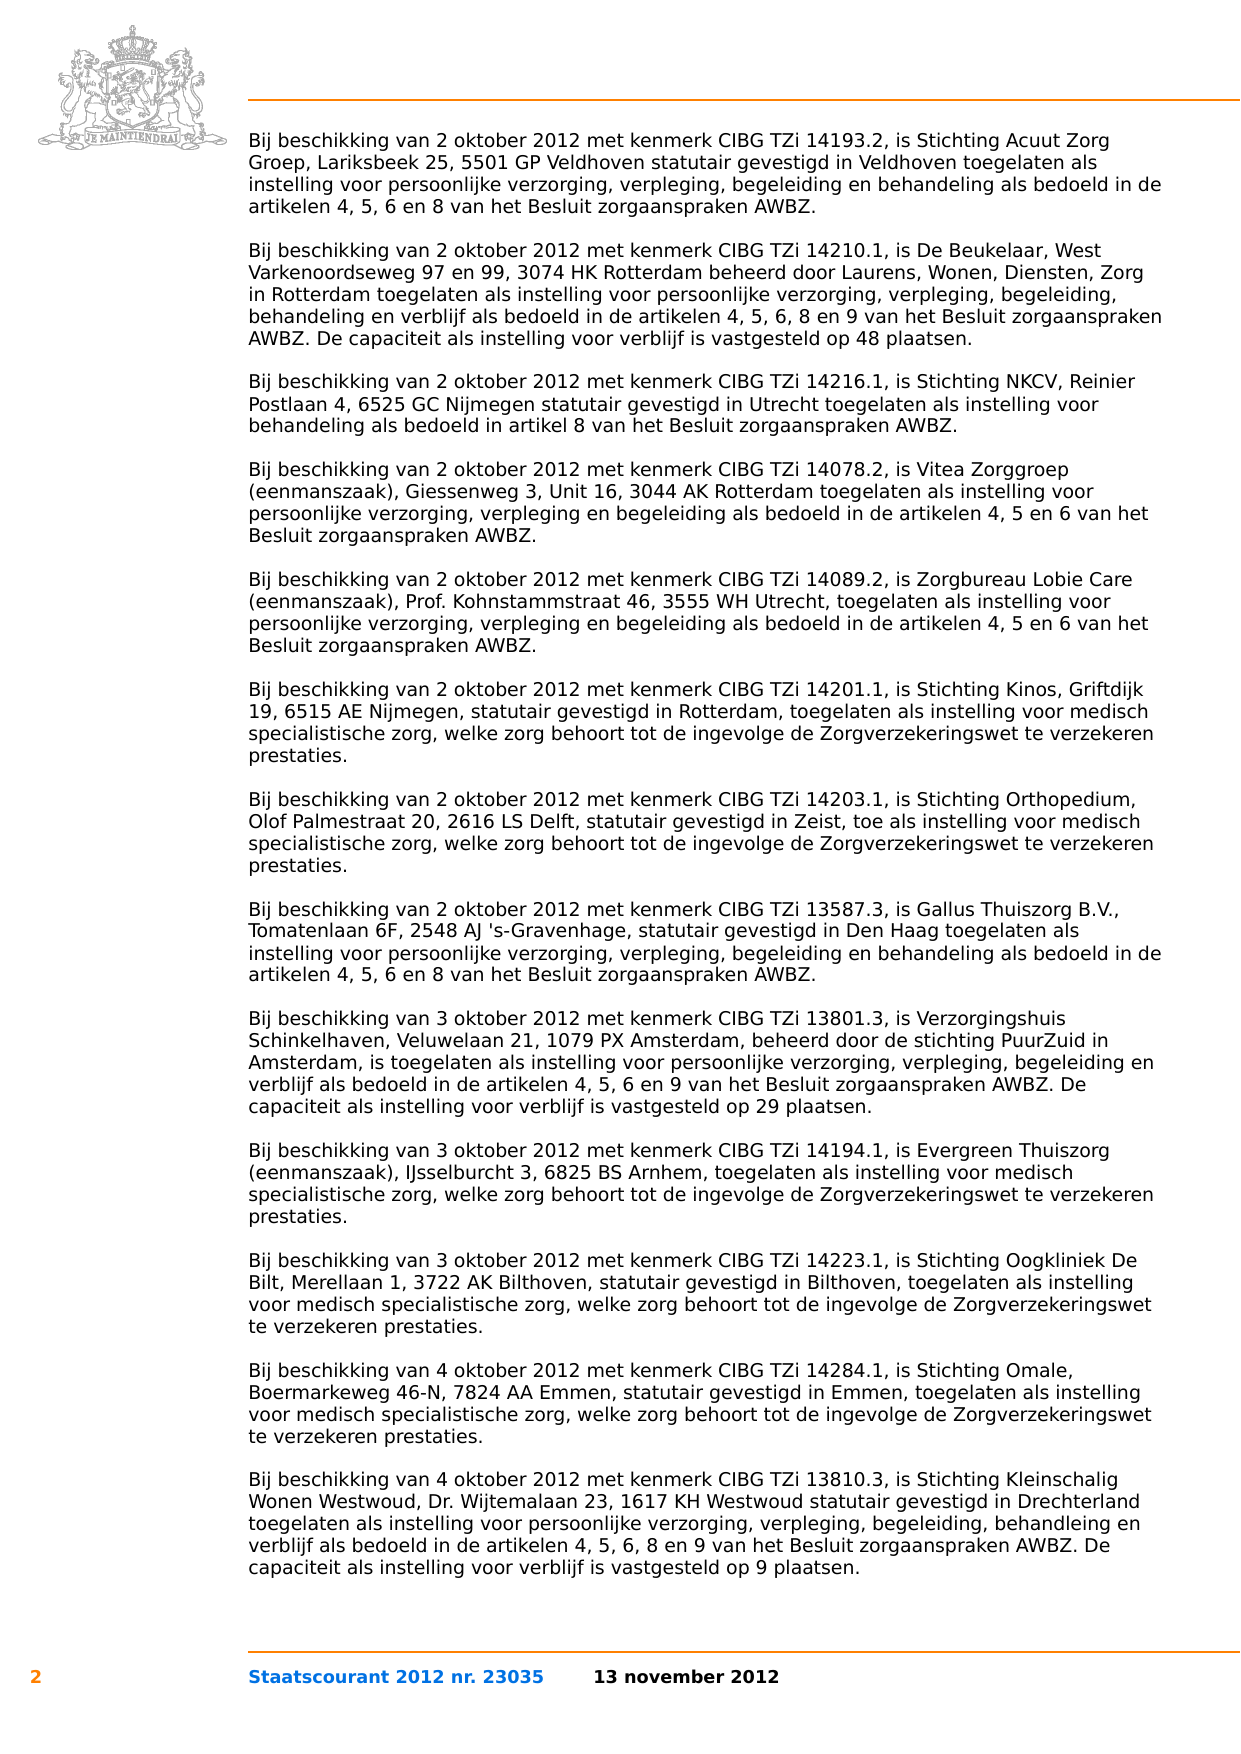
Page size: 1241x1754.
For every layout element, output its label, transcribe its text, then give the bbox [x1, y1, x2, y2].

text Bij beschikking van 3 oktober 2012 met kenmerk CIBG TZi 14194.1, is Evergreen Thuiszorg (eenmanszaak), IJsselburcht 3, 6825 BS Arnhem, toegelaten als instelling voor medisch specialistische zorg, welke zorg behoort tot de ingevolge de Zorgverzekeringswet te verzekeren prestaties. [248, 1140, 1163, 1228]
text Bij beschikking van 2 oktober 2012 met kenmerk CIBG TZi 14210.1, is De Beukelaar, West Varkenoordseweg 97 en 99, 3074 HK Rotterdam beheerd door Laurens, Wonen, Diensten, Zorg in Rotterdam toegelaten als instelling voor persoonlijke verzorging, verpleging, begeleiding, behandeling en verblijf als bedoeld in de artikelen 4, 5, 6, 8 en 9 van het Besluit zorgaanspraken AWBZ. De capaciteit als instelling voor verblijf is vastgesteld op 48 plaatsen. [248, 240, 1163, 349]
text Bij beschikking van 2 oktober 2012 met kenmerk CIBG TZi 14201.1, is Stichting Kinos, Griftdijk 19, 6515 AE Nijmegen, statutair gevestigd in Rotterdam, toegelaten als instelling voor medisch specialistische zorg, welke zorg behoort tot de ingevolge de Zorgverzekeringswet te verzekeren prestaties. [248, 679, 1163, 767]
text Bij beschikking van 4 oktober 2012 met kenmerk CIBG TZi 13810.3, is Stichting Kleinschalig Wonen Westwoud, Dr. Wijtemalaan 23, 1617 KH Westwoud statutair gevestigd in Drechterland toegelaten als instelling voor persoonlijke verzorging, verpleging, begeleiding, behandleing en verblijf als bedoeld in de artikelen 4, 5, 6, 8 en 9 van het Besluit zorgaanspraken AWBZ. De capaciteit als instelling voor verblijf is vastgesteld op 9 plaatsen. [248, 1469, 1163, 1579]
text Bij beschikking van 2 oktober 2012 met kenmerk CIBG TZi 14078.2, is Vitea Zorggroep (eenmanszaak), Giessenweg 3, Unit 16, 3044 AK Rotterdam toegelaten als instelling voor persoonlijke verzorging, verpleging en begeleiding als bedoeld in de artikelen 4, 5 en 6 van het Besluit zorgaanspraken AWBZ. [248, 459, 1163, 547]
text Bij beschikking van 3 oktober 2012 met kenmerk CIBG TZi 14223.1, is Stichting Oogkliniek De Bilt, Merellaan 1, 3722 AK Bilthoven, statutair gevestigd in Bilthoven, toegelaten als instelling voor medisch specialistische zorg, welke zorg behoort tot de ingevolge de Zorgverzekeringswet te verzekeren prestaties. [248, 1250, 1163, 1338]
text Bij beschikking van 2 oktober 2012 met kenmerk CIBG TZi 14216.1, is Stichting NKCV, Reinier Postlaan 4, 6525 GC Nijmegen statutair gevestigd in Utrecht toegelaten als instelling voor behandeling als bedoeld in artikel 8 van het Besluit zorgaanspraken AWBZ. [248, 371, 1163, 437]
text Bij beschikking van 3 oktober 2012 met kenmerk CIBG TZi 13801.3, is Verzorgingshuis Schinkelhaven, Veluwelaan 21, 1079 PX Amsterdam, beheerd door de stichting PuurZuid in Amsterdam, is toegelaten als instelling voor persoonlijke verzorging, verpleging, begeleiding en verblijf als bedoeld in de artikelen 4, 5, 6 en 9 van het Besluit zorgaanspraken AWBZ. De capaciteit als instelling voor verblijf is vastgesteld op 29 plaatsen. [248, 1008, 1163, 1118]
picture [38, 25, 227, 150]
text Bij beschikking van 2 oktober 2012 met kenmerk CIBG TZi 14193.2, is Stichting Acuut Zorg Groep, Lariksbeek 25, 5501 GP Veldhoven statutair gevestigd in Veldhoven toegelaten als instelling voor persoonlijke verzorging, verpleging, begeleiding en behandeling als bedoeld in de artikelen 4, 5, 6 en 8 van het Besluit zorgaanspraken AWBZ. [248, 130, 1163, 218]
text Bij beschikking van 2 oktober 2012 met kenmerk CIBG TZi 14089.2, is Zorgbureau Lobie Care (eenmanszaak), Prof. Kohnstammstraat 46, 3555 WH Utrecht, toegelaten als instelling voor persoonlijke verzorging, verpleging en begeleiding als bedoeld in de artikelen 4, 5 en 6 van het Besluit zorgaanspraken AWBZ. [248, 569, 1163, 657]
text Bij beschikking van 4 oktober 2012 met kenmerk CIBG TZi 14284.1, is Stichting Omale, Boermarkeweg 46-N, 7824 AA Emmen, statutair gevestigd in Emmen, toegelaten als instelling voor medisch specialistische zorg, welke zorg behoort tot de ingevolge de Zorgverzekeringswet te verzekeren prestaties. [248, 1359, 1163, 1447]
text Bij beschikking van 2 oktober 2012 met kenmerk CIBG TZi 13587.3, is Gallus Thuiszorg B.V., Tomatenlaan 6F, 2548 AJ 's-Gravenhage, statutair gevestigd in Den Haag toegelaten als instelling voor persoonlijke verzorging, verpleging, begeleiding en behandeling als bedoeld in de artikelen 4, 5, 6 en 8 van het Besluit zorgaanspraken AWBZ. [248, 898, 1163, 986]
text Bij beschikking van 2 oktober 2012 met kenmerk CIBG TZi 14203.1, is Stichting Orthopedium, Olof Palmestraat 20, 2616 LS Delft, statutair gevestigd in Zeist, toe als instelling voor medisch specialistische zorg, welke zorg behoort tot de ingevolge de Zorgverzekeringswet te verzekeren prestaties. [248, 789, 1163, 877]
